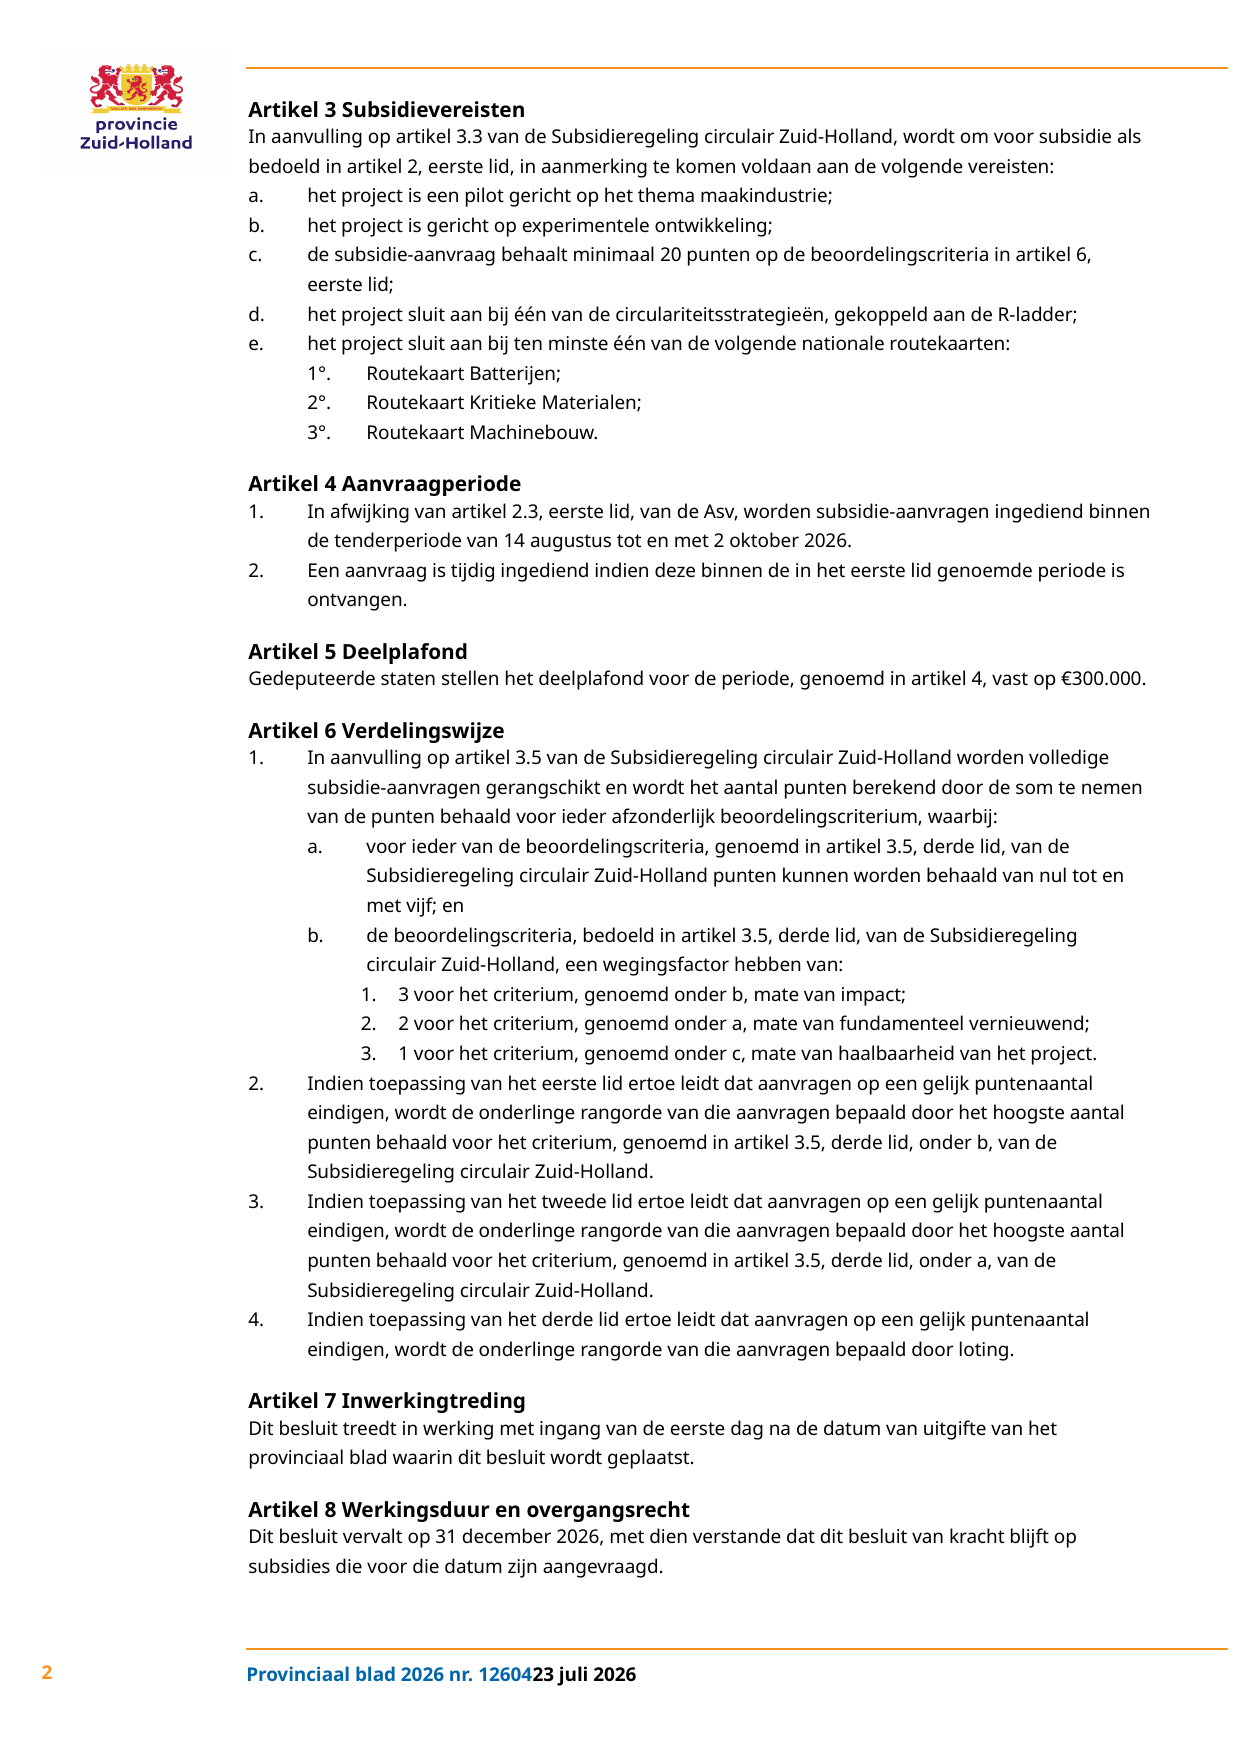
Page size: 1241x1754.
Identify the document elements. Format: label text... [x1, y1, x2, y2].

text Artikel 7 Inwerkingtreding [248, 1386, 1152, 1415]
list Een aanvraag is tijdig ingediend indien deze binnen de in het eerste lid genoemde periode is ontvangen. [248, 557, 1152, 612]
list Routekaart Machinebouw. [307, 419, 1152, 445]
list het project is gericht op experimentele ontwikkeling; [248, 212, 1152, 238]
picture [41, 47, 231, 172]
list Indien toepassing van het derde lid ertoe leidt dat aanvragen op een gelijk puntenaantal eindigen, wordt de onderlinge rangorde van die aanvragen bepaald door loting. [248, 1306, 1152, 1362]
list Routekaart Kritieke Materialen; [307, 389, 1152, 415]
list het project sluit aan bij één van de circulariteitsstrategieën, gekoppeld aan de R-ladder; [248, 301, 1152, 326]
list In afwijking van artikel 2.3, eerste lid, van de Asv, worden subsidie-aanvragen ingediend binnen de tenderperiode van 14 augustus tot en met 2 oktober 2026. [248, 498, 1152, 553]
list In aanvulling op artikel 3.5 van de Subsidieregeling circulair Zuid-Holland worden volledige subsidie-aanvragen gerangschikt en wordt het aantal punten berekend door de som te nemen van de punten behaald voor ieder afzonderlijk beoordelingscriterium, waarbij: [248, 744, 1152, 829]
text Artikel 8 Werkingsduur en overgangsrecht [248, 1495, 1152, 1523]
text Dit besluit treedt in werking met ingang van de eerste dag na de datum van uitgifte van het provinciaal blad waarin dit besluit wordt geplaatst. [248, 1415, 1152, 1470]
text Artikel 3 Subsidievereisten [248, 95, 1152, 123]
text Gedeputeerde staten stellen het deelplafond voor de periode, genoemd in artikel 4, vast op €300.000. [248, 666, 1152, 691]
text Artikel 5 Deelplafond [248, 637, 1152, 666]
list Routekaart Batterijen; [307, 360, 1152, 386]
list de subsidie-aanvraag behaalt minimaal 20 punten op de beoordelingscriteria in artikel 6, eerste lid; [248, 242, 1152, 297]
list 3 voor het criterium, genoemd onder b, mate van impact; [361, 981, 1152, 1007]
list Indien toepassing van het eerste lid ertoe leidt dat aanvragen op een gelijk puntenaantal eindigen, wordt de onderlinge rangorde van die aanvragen bepaald door het hoogste aantal punten behaald voor het criterium, genoemd in artikel 3.5, derde lid, onder b, van de Subsidieregeling circulair Zuid-Holland. [248, 1070, 1152, 1184]
list het project sluit aan bij ten minste één van de volgende nationale routekaarten: [248, 330, 1152, 356]
list 1 voor het criterium, genoemd onder c, mate van haalbaarheid van het project. [361, 1040, 1152, 1066]
text In aanvulling op artikel 3.3 van de Subsidieregeling circulair Zuid-Holland, wordt om voor subsidie als bedoeld in artikel 2, eerste lid, in aanmerking te komen voldaan aan de volgende vereisten: [248, 123, 1152, 178]
list Indien toepassing van het tweede lid ertoe leidt dat aanvragen op een gelijk puntenaantal eindigen, wordt de onderlinge rangorde van die aanvragen bepaald door het hoogste aantal punten behaald voor het criterium, genoemd in artikel 3.5, derde lid, onder a, van de Subsidieregeling circulair Zuid-Holland. [248, 1188, 1152, 1303]
list 2 voor het criterium, genoemd onder a, mate van fundamenteel vernieuwend; [361, 1011, 1152, 1036]
text Dit besluit vervalt op 31 december 2026, met dien verstande dat dit besluit van kracht blijft op subsidies die voor die datum zijn aangevraagd. [248, 1523, 1152, 1579]
list voor ieder van de beoordelingscriteria, genoemd in artikel 3.5, derde lid, van de Subsidieregeling circulair Zuid-Holland punten kunnen worden behaald van nul tot en met vijf; en [307, 833, 1152, 918]
text Artikel 6 Verdelingswijze [248, 716, 1152, 744]
text Artikel 4 Aanvraagperiode [248, 469, 1152, 498]
list het project is een pilot gericht op het thema maakindustrie; [248, 182, 1152, 208]
list de beoordelingscriteria, bedoeld in artikel 3.5, derde lid, van de Subsidieregeling circulair Zuid-Holland, een wegingsfactor hebben van: [307, 922, 1152, 977]
